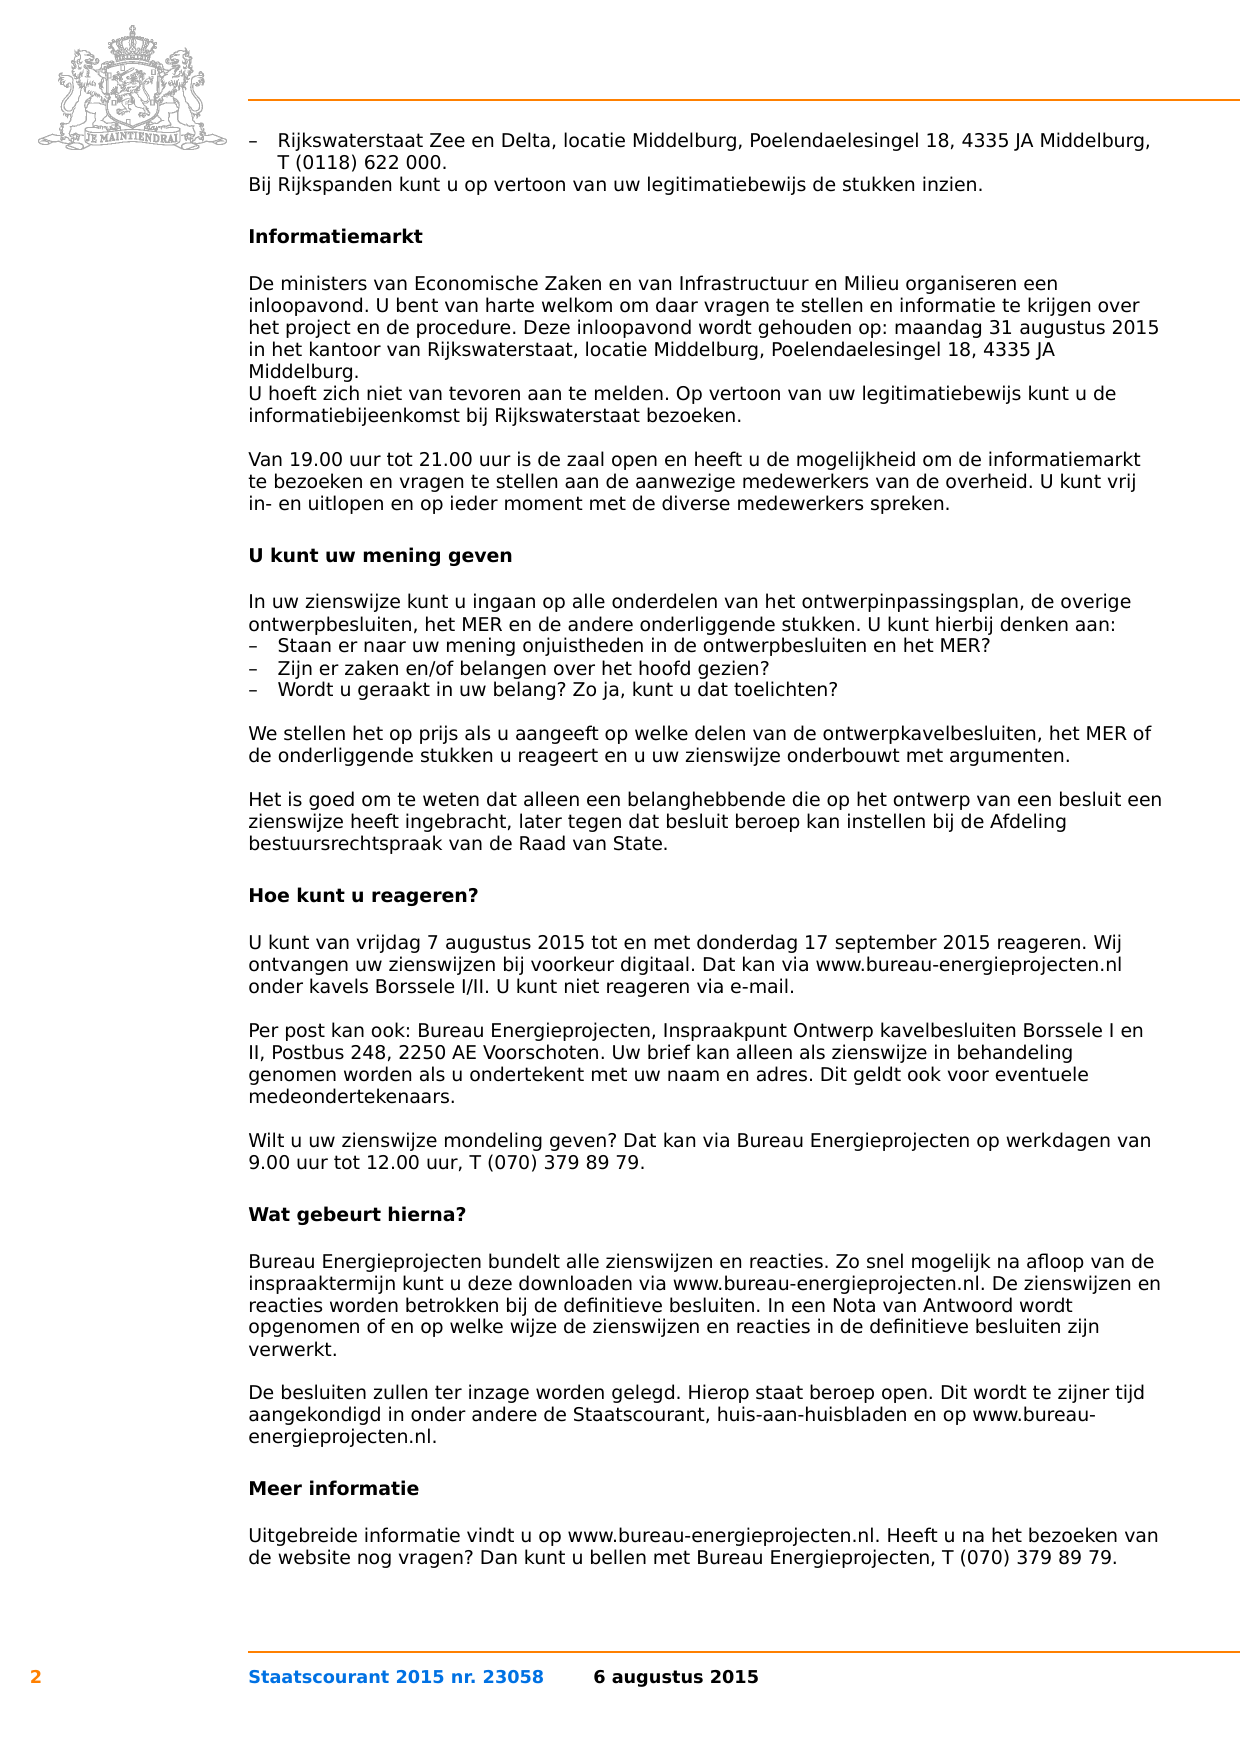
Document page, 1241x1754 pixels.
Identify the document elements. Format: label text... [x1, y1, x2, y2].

text – Zijn er zaken en/of belangen over het hoofd gezien? [248, 657, 1163, 679]
subtitle Informatiemarkt [248, 226, 1163, 248]
subtitle Meer informatie [248, 1478, 1163, 1500]
picture [38, 25, 227, 150]
text De besluiten zullen ter inzage worden gelegd. Hierop staat beroep open. Dit wordt te zijner tijd aangekondigd in onder andere de Staatscourant, huis-aan-huisbladen en op www.bureau-energieprojecten.nl. [248, 1382, 1163, 1448]
text Uitgebreide informatie vindt u op www.bureau-energieprojecten.nl. Heeft u na het bezoeken van de website nog vragen? Dan kunt u bellen met Bureau Energieprojecten, T (070) 379 89 79. [248, 1525, 1163, 1569]
subtitle Hoe kunt u reageren? [248, 885, 1163, 907]
subtitle Wat gebeurt hierna? [248, 1203, 1163, 1226]
text Het is goed om te weten dat alleen een belanghebbende die op het ontwerp van een besluit een zienswijze heeft ingebracht, later tegen dat besluit beroep kan instellen bij de Afdeling bestuursrechtspraak van de Raad van State. [248, 789, 1163, 855]
subtitle U kunt uw mening geven [248, 544, 1163, 566]
text U kunt van vrijdag 7 augustus 2015 tot en met donderdag 17 september 2015 reageren. Wij ontvangen uw zienswijzen bij voorkeur digitaal. Dat kan via www.bureau-energieprojecten.nl onder kavels Borssele I/II. U kunt niet reageren via e-mail. [248, 932, 1163, 998]
text Per post kan ook: Bureau Energieprojecten, Inspraakpunt Ontwerp kavelbesluiten Borssele I en II, Postbus 248, 2250 AE Voorschoten. Uw brief kan alleen als zienswijze in behandeling genomen worden als u ondertekent met uw naam en adres. Dit geldt ook voor eventuele medeondertekenaars. [248, 1020, 1163, 1108]
text Bureau Energieprojecten bundelt alle zienswijzen en reacties. Zo snel mogelijk na afloop van de inspraaktermijn kunt u deze downloaden via www.bureau-energieprojecten.nl. De zienswijzen en reacties worden betrokken bij de definitieve besluiten. In een Nota van Antwoord wordt opgenomen of en op welke wijze de zienswijzen en reacties in de definitieve besluiten zijn verwerkt. [248, 1251, 1163, 1360]
text Wilt u uw zienswijze mondeling geven? Dat kan via Bureau Energieprojecten op werk­dagen van 9.00 uur tot 12.00 uur, T (070) 379 89 79. [248, 1129, 1163, 1173]
text De ministers van Economische Zaken en van Infrastructuur en Milieu organiseren een inloopavond. U bent van harte welkom om daar vragen te stellen en informatie te krijgen over het project en de procedure. Deze inloopavond wordt gehouden op: maandag 31 augustus 2015 in het kantoor van Rijkswaterstaat, locatie Middelburg, Poelendaelesingel 18, 4335 JA Middelburg. [248, 273, 1163, 383]
text – Staan er naar uw mening onjuistheden in de ontwerpbesluiten en het MER? [248, 635, 1163, 657]
text – Wordt u geraakt in uw belang? Zo ja, kunt u dat toelichten? [248, 679, 1163, 701]
text We stellen het op prijs als u aangeeft op welke delen van de ontwerpkavelbesluiten, het MER of de onderliggende stukken u reageert en u uw zienswijze onderbouwt met argumenten. [248, 723, 1163, 767]
text Van 19.00 uur tot 21.00 uur is de zaal open en heeft u de mogelijkheid om de informatiemarkt te bezoeken en vragen te stellen aan de aanwezige medewerkers van de overheid. U kunt vrij in- en uitlopen en op ieder moment met de diverse medewerkers spreken. [248, 448, 1163, 514]
text Bij Rijkspanden kunt u op vertoon van uw legitimatiebewijs de stukken inzien. [248, 174, 1163, 196]
text In uw zienswijze kunt u ingaan op alle onderdelen van het ontwerpinpassingsplan, de overige ontwerpbesluiten, het MER en de andere onderliggende stukken. U kunt hierbij denken aan: [248, 591, 1163, 635]
text – Rijkswaterstaat Zee en Delta, locatie Middelburg, Poelendaelesingel 18, 4335 JA Middelburg, T (0118) 622 000. [248, 130, 1163, 174]
text U hoeft zich niet van tevoren aan te melden. Op vertoon van uw legitimatiebewijs kunt u de informatiebijeenkomst bij Rijkswaterstaat bezoeken. [248, 383, 1163, 427]
